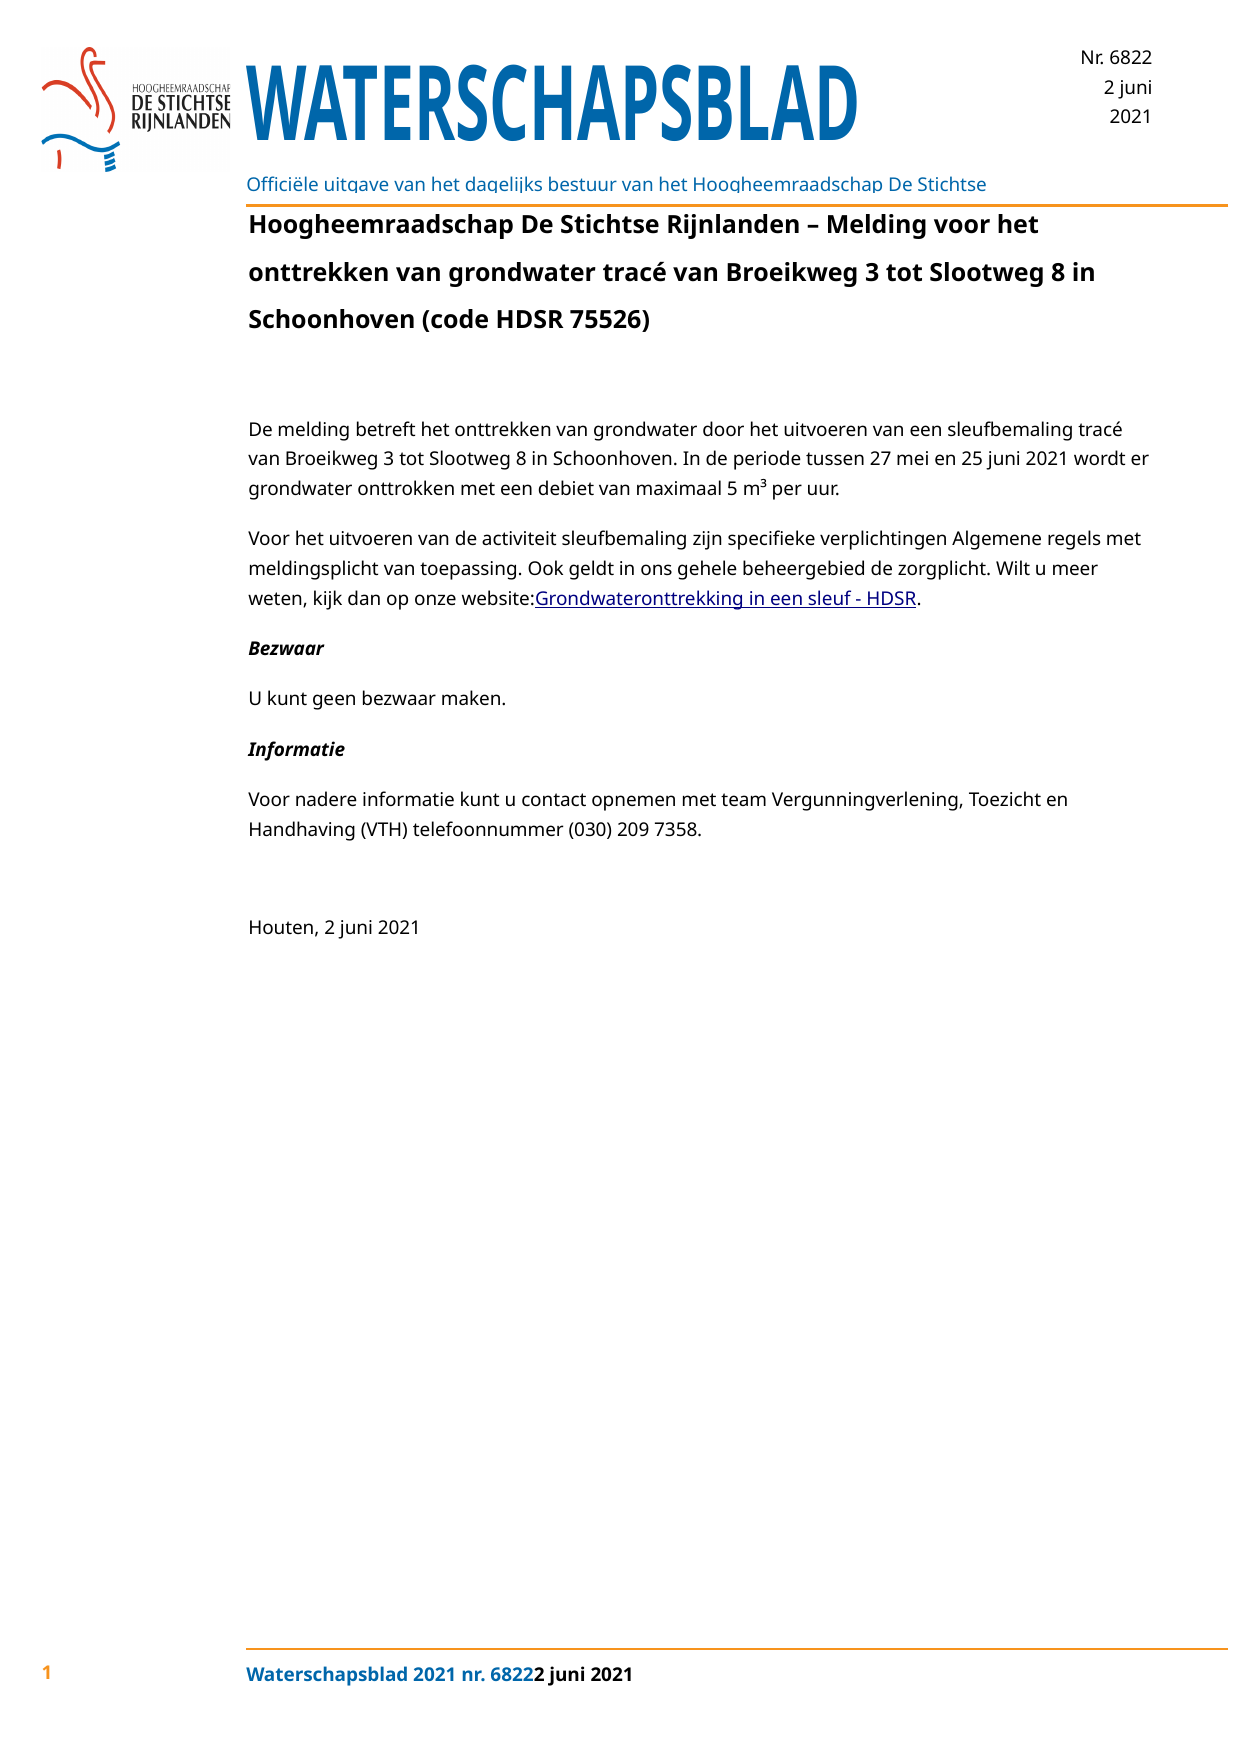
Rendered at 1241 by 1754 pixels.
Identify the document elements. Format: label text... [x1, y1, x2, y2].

text Bezwaar [248, 635, 1152, 661]
text U kunt geen bezwaar maken. [248, 686, 1152, 711]
text Voor het uitvoeren van de activiteit sleufbemaling zijn specifieke verplichtingen Algemene regels met meldingsplicht van toepassing. Ook geldt in ons gehele beheergebied de zorgplicht. Wilt u meer weten, kijk dan op onze website:Grondwateronttrekking in een sleuf - HDSR. [248, 526, 1152, 610]
text Informatie [248, 736, 1152, 762]
text Houten, 2 juni 2021 [248, 914, 1152, 940]
text De melding betreft het onttrekken van grondwater door het uitvoeren van een sleufbemaling tracé van Broeikweg 3 tot Slootweg 8 in Schoonhoven. In de periode tussen 27 mei en 25 juni 2021 wordt er grondwater onttrokken met een debiet van maximaal 5 m³ per uur. [248, 416, 1152, 501]
picture [41, 47, 231, 172]
text Voor nadere informatie kunt u contact opnemen met team Vergunningverlening, Toezicht en Handhaving (VTH) telefoonnummer (030) 209 7358. [248, 786, 1152, 842]
text Hoogheemraadschap De Stichtse Rijnlanden – Melding voor het onttrekken van grondwater tracé van Broeikweg 3 tot Slootweg 8 in Schoonhoven (code HDSR 75526) [248, 207, 1152, 336]
